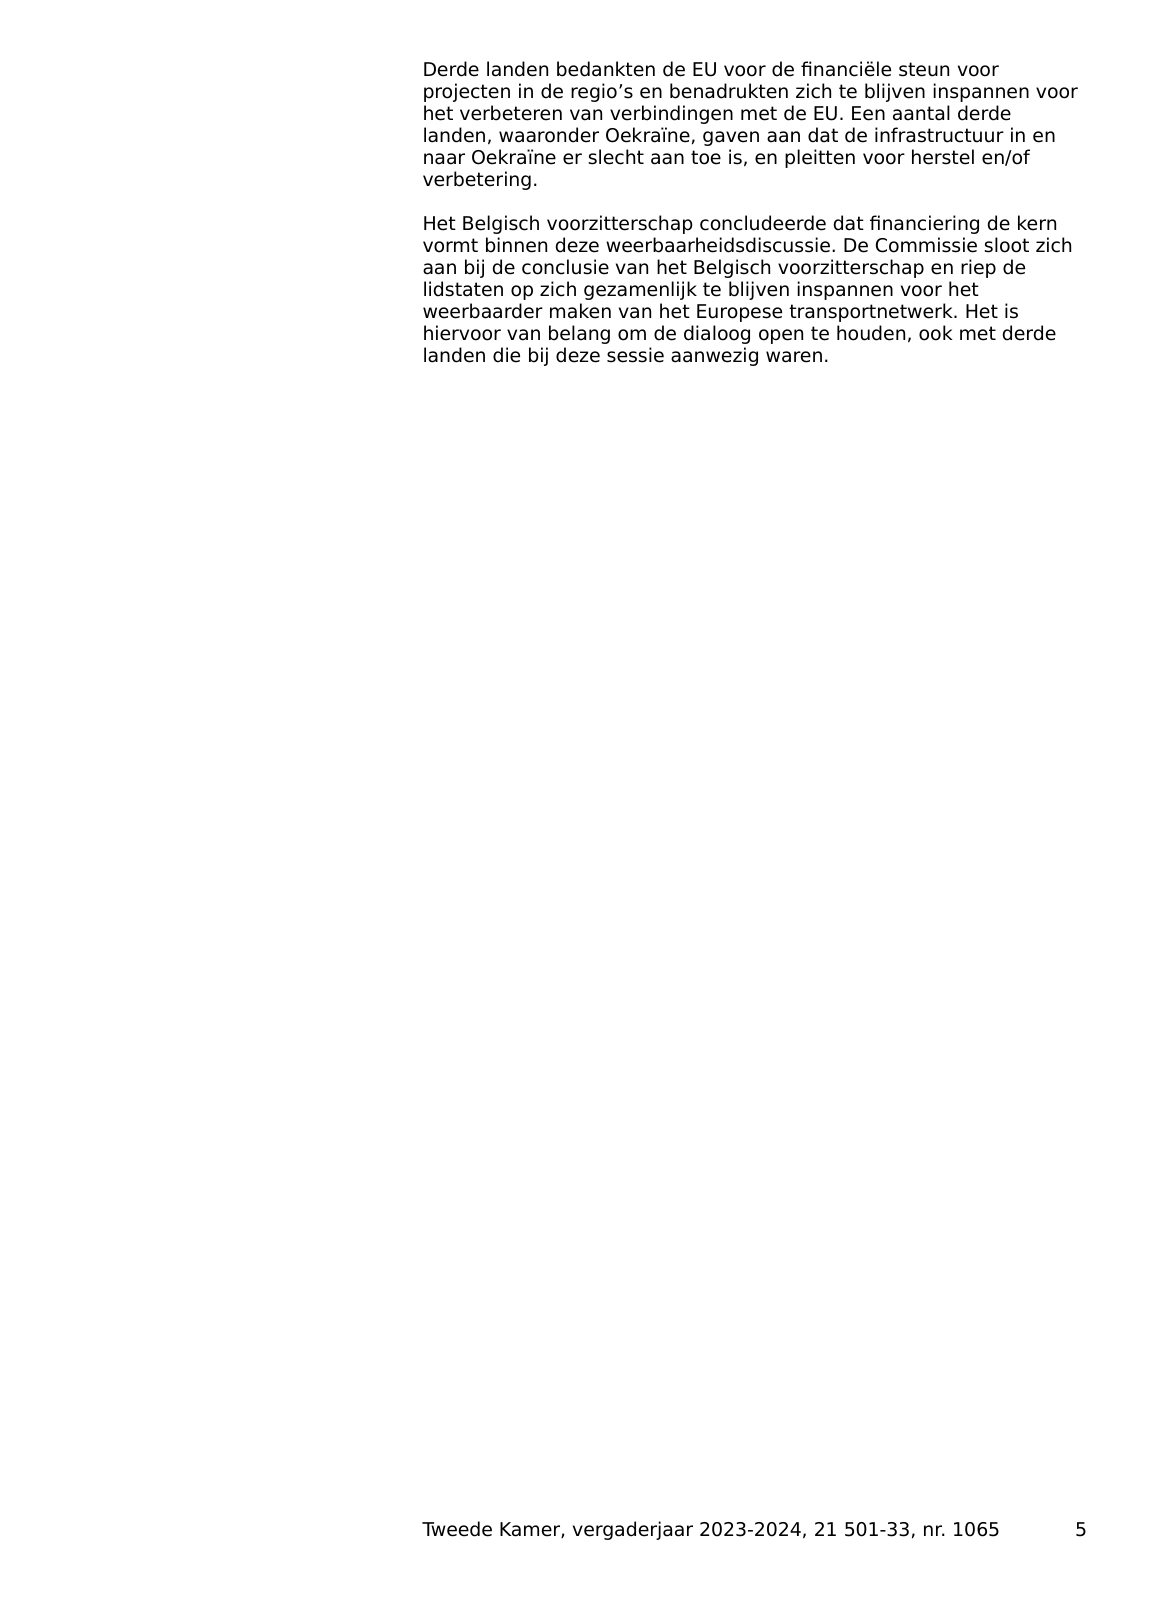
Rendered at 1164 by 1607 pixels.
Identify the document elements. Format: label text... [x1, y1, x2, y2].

text Het Belgisch voorzitterschap concludeerde dat financiering de kern vormt binnen deze weerbaarheidsdiscussie. De Commissie sloot zich aan bij de conclusie van het Belgisch voorzitterschap en riep de lidstaten op zich gezamenlijk te blijven inspannen voor het weerbaarder maken van het Europese transportnetwerk. Het is hiervoor van belang om de dialoog open te houden, ook met derde landen die bij deze sessie aanwezig waren. [422, 213, 1087, 367]
text Derde landen bedankten de EU voor de financiële steun voor projecten in de regio’s en benadrukten zich te blijven inspannen voor het verbeteren van verbindingen met de EU. Een aantal derde landen, waaronder Oekraïne, gaven aan dat de infrastructuur in en naar Oekraïne er slecht aan toe is, en pleitten voor herstel en/of verbetering. [422, 59, 1087, 191]
